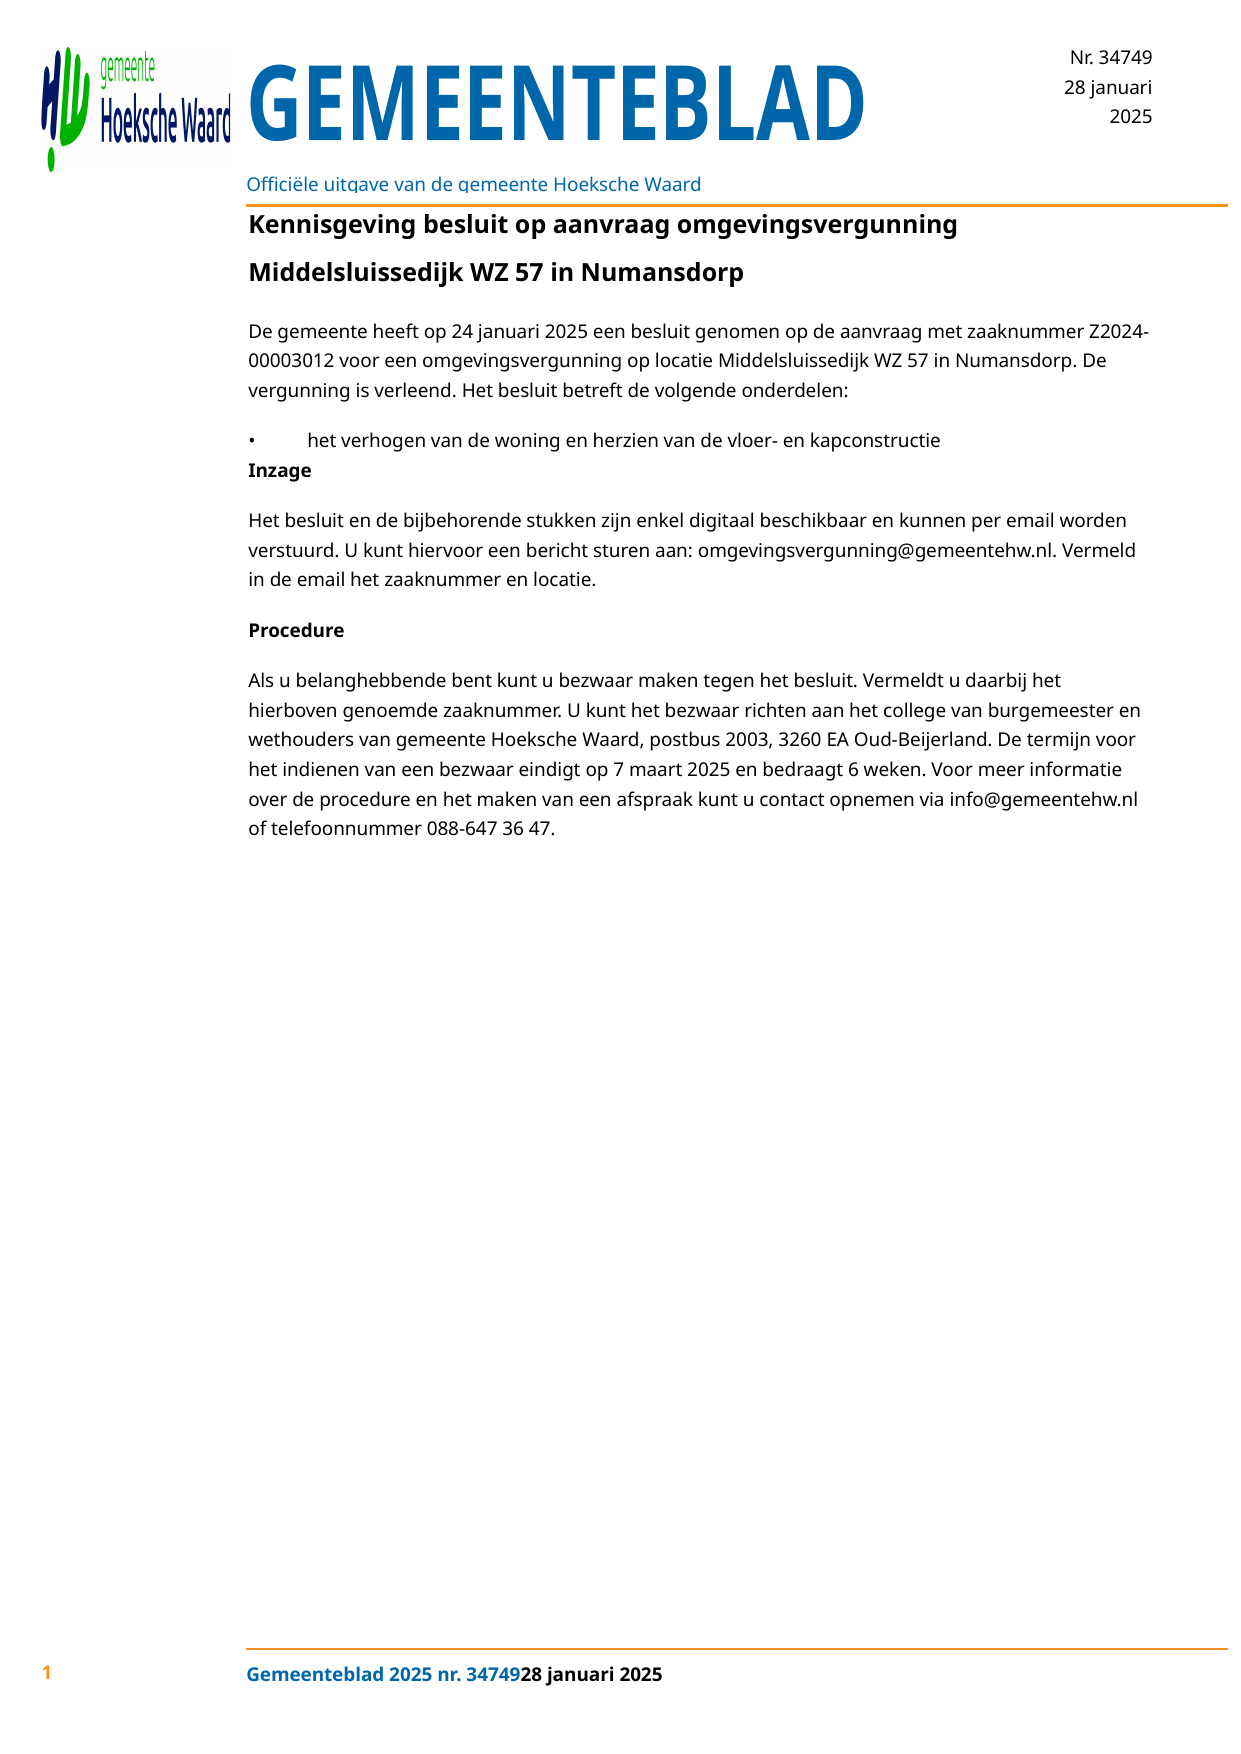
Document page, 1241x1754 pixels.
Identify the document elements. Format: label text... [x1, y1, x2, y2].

picture [41, 47, 231, 172]
text Als u belanghebbende bent kunt u bezwaar maken tegen het besluit. Vermeldt u daarbij het hierboven genoemde zaaknummer. U kunt het bezwaar richten aan het college van burgemeester en wethouders van gemeente Hoeksche Waard, postbus 2003, 3260 EA Oud-Beijerland. De termijn voor het indienen van een bezwaar eindigt op 7 maart 2025 en bedraagt 6 weken. Voor meer informatie over de procedure en het maken van een afspraak kunt u contact opnemen via info@gemeentehw.nl of telefoonnummer 088-647 36 47. [248, 667, 1152, 841]
text De gemeente heeft op 24 januari 2025 een besluit genomen op de aanvraag met zaaknummer Z2024-00003012 voor een omgevingsvergunning op locatie Middelsluissedijk WZ 57 in Numansdorp. De vergunning is verleend. Het besluit betreft de volgende onderdelen: [248, 318, 1152, 403]
text Procedure [248, 617, 1152, 643]
text Het besluit en de bijbehorende stukken zijn enkel digitaal beschikbaar en kunnen per email worden verstuurd. U kunt hiervoor een bericht sturen aan: omgevingsvergunning@gemeentehw.nl. Vermeld in de email het zaaknummer en locatie. [248, 507, 1152, 592]
text Inzage [248, 457, 1152, 483]
list het verhogen van de woning en herzien van de vloer- en kapconstructie [248, 427, 1152, 453]
text Kennisgeving besluit op aanvraag omgevingsvergunning Middelsluissedijk WZ 57 in Numansdorp [248, 207, 1152, 288]
